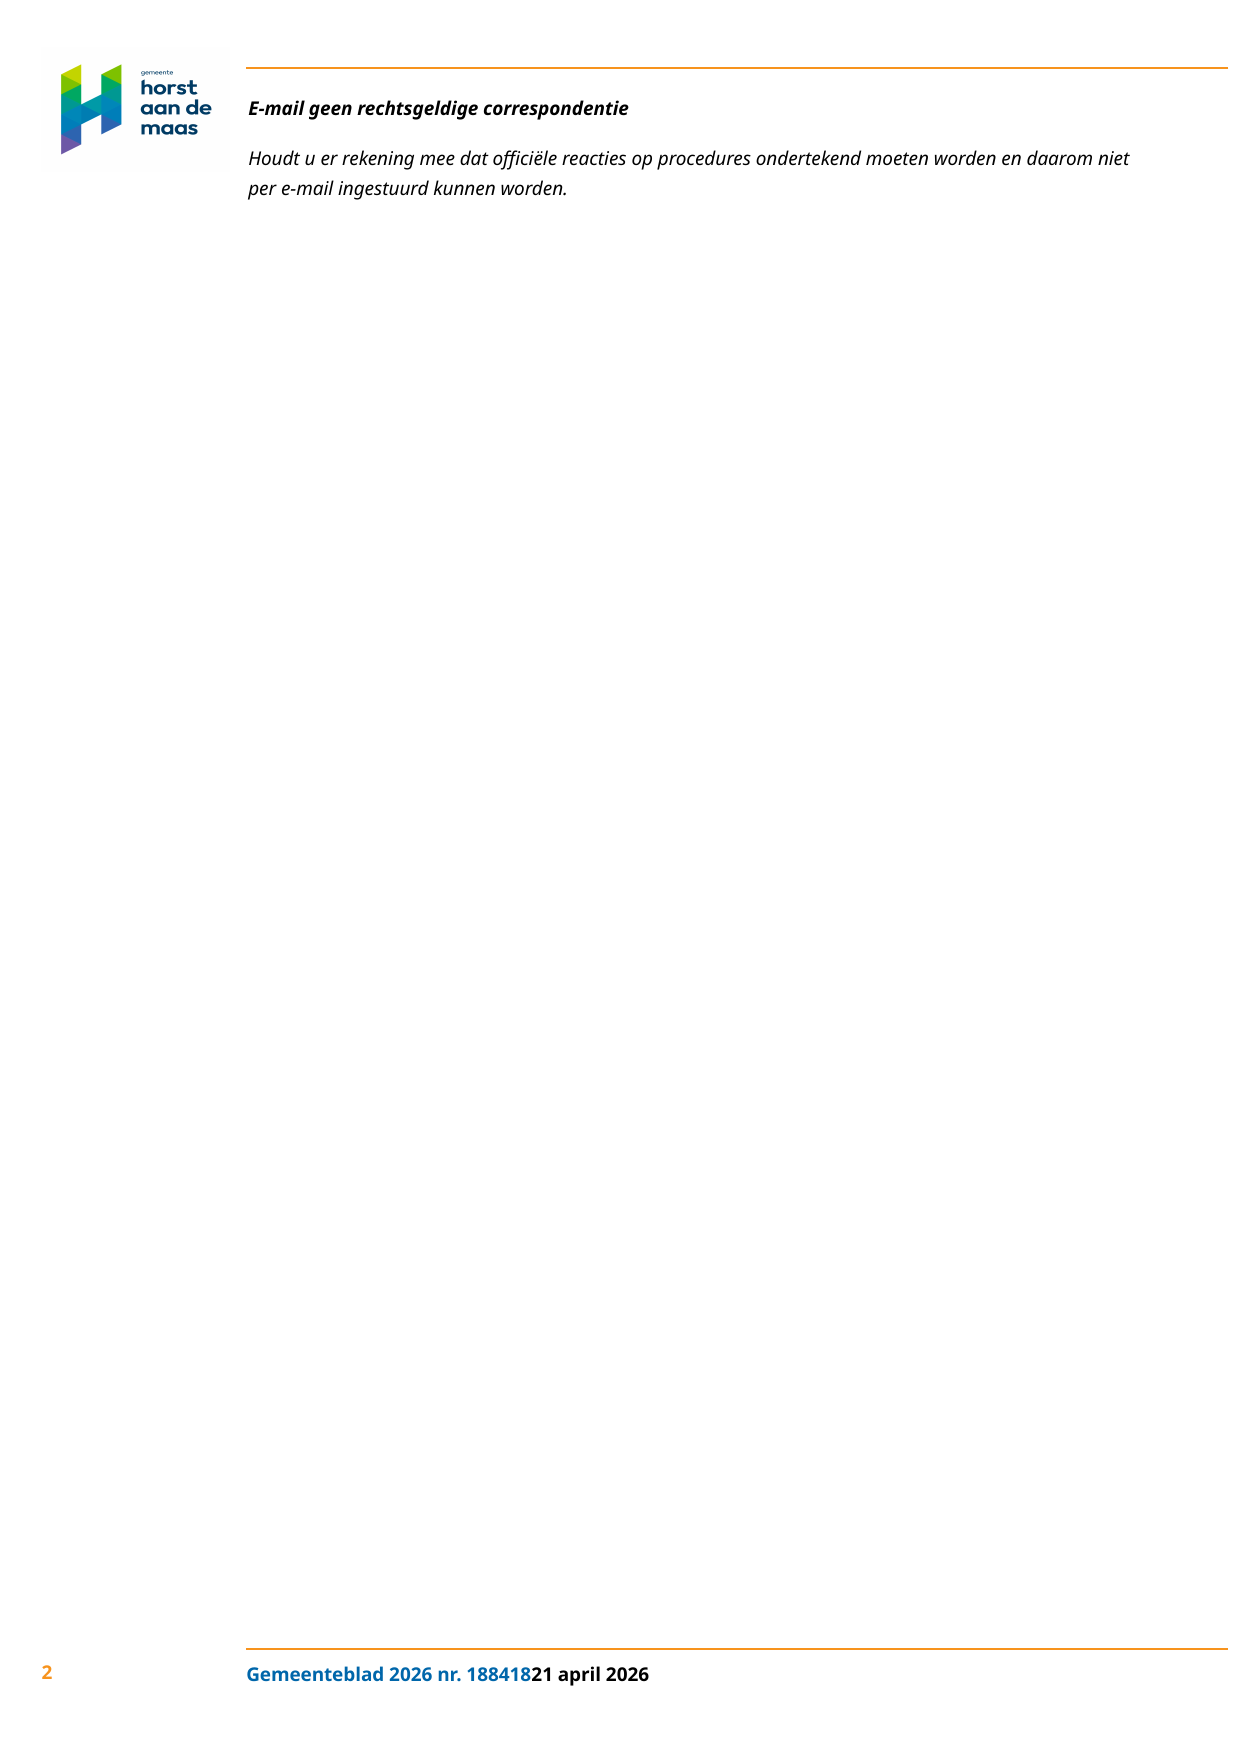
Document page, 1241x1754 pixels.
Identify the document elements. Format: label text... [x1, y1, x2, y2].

picture [41, 47, 231, 172]
text E-mail geen rechtsgeldige correspondentie [248, 95, 1152, 121]
text Houdt u er rekening mee dat officiële reacties op procedures ondertekend moeten worden en daarom niet per e-mail ingestuurd kunnen worden. [248, 145, 1152, 201]
